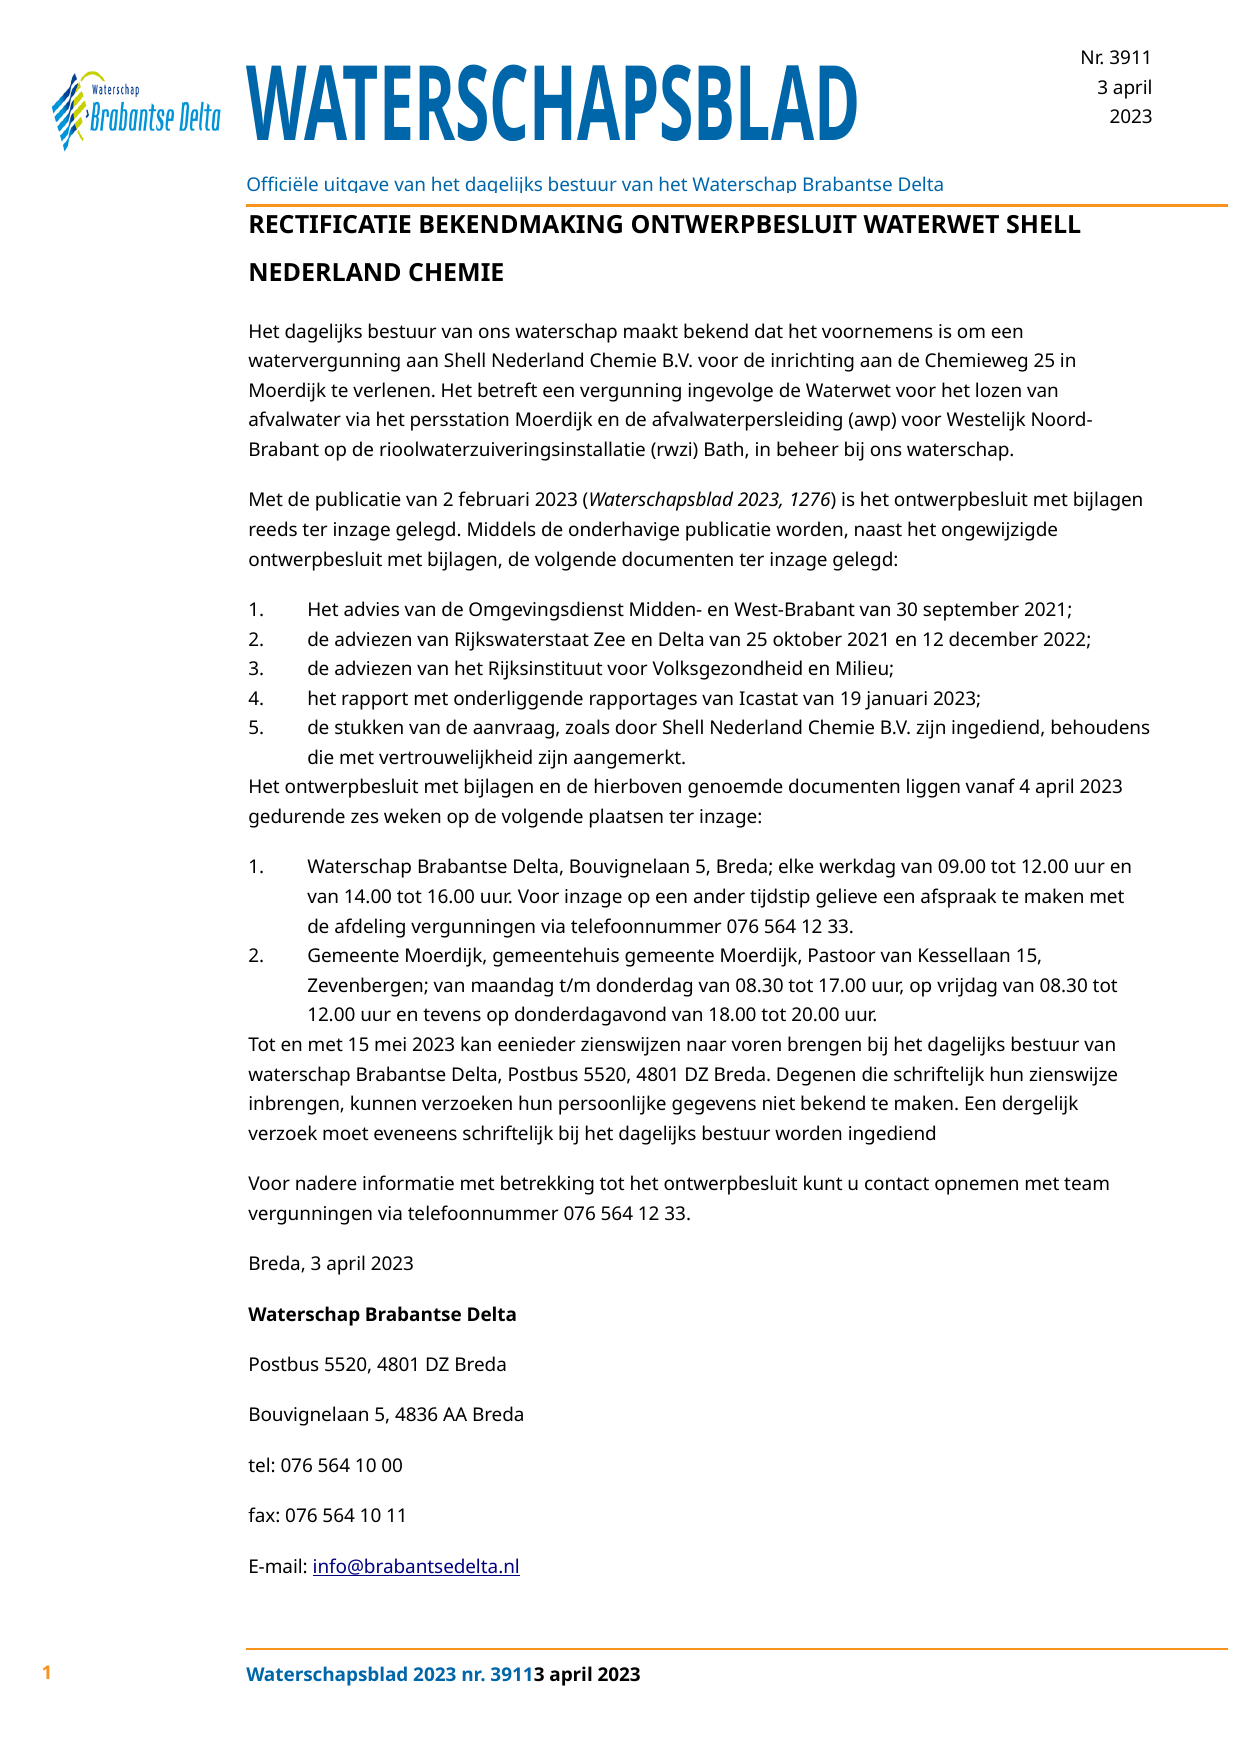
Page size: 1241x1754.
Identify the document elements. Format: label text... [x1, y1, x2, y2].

text Tot en met 15 mei 2023 kan eenieder zienswijzen naar voren brengen bij het dagelijks bestuur van waterschap Brabantse Delta, Postbus 5520, 4801 DZ Breda. Degenen die schriftelijk hun zienswijze inbrengen, kunnen verzoeken hun persoonlijke gegevens niet bekend te maken. Een dergelijk verzoek moet eveneens schriftelijk bij het dagelijks bestuur worden ingediend [248, 1031, 1152, 1146]
picture [41, 47, 231, 172]
text Met de publicatie van 2 februari 2023 (Waterschapsblad 2023, 1276) is het ontwerpbesluit met bijlagen reeds ter inzage gelegd. Middels de onderhavige publicatie worden, naast het ongewijzigde ontwerpbesluit met bijlagen, de volgende documenten ter inzage gelegd: [248, 487, 1152, 572]
list de adviezen van Rijkswaterstaat Zee en Delta van 25 oktober 2021 en 12 december 2022; [248, 626, 1152, 652]
list Gemeente Moerdijk, gemeentehuis gemeente Moerdijk, Pastoor van Kessellaan 15, Zevenbergen; van maandag t/m donderdag van 08.30 tot 17.00 uur, op vrijdag van 08.30 tot 12.00 uur en tevens op donderdagavond van 18.00 tot 20.00 uur. [248, 942, 1152, 1027]
list Waterschap Brabantse Delta, Bouvignelaan 5, Breda; elke werkdag van 09.00 tot 12.00 uur en van 14.00 tot 16.00 uur. Voor inzage op een ander tijdstip gelieve een afspraak te maken met de afdeling vergunningen via telefoonnummer 076 564 12 33. [248, 854, 1152, 939]
text Breda, 3 april 2023 [248, 1250, 1152, 1276]
text tel: 076 564 10 00 [248, 1452, 1152, 1478]
text Het dagelijks bestuur van ons waterschap maakt bekend dat het voornemens is om een watervergunning aan Shell Nederland Chemie B.V. voor de inrichting aan de Chemieweg 25 in Moerdijk te verlenen. Het betreft een vergunning ingevolge de Waterwet voor het lozen van afvalwater via het persstation Moerdijk en de afvalwaterpersleiding (awp) voor Westelijk Noord-Brabant op de rioolwaterzuiveringsinstallatie (rwzi) Bath, in beheer bij ons waterschap. [248, 318, 1152, 462]
list de stukken van de aanvraag, zoals door Shell Nederland Chemie B.V. zijn ingediend, behoudens die met vertrouwelijkheid zijn aangemerkt. [248, 714, 1152, 770]
text fax: 076 564 10 11 [248, 1502, 1152, 1528]
list de adviezen van het Rijksinstituut voor Volksgezondheid en Milieu; [248, 655, 1152, 681]
text RECTIFICATIE BEKENDMAKING ONTWERPBESLUIT WATERWET SHELL NEDERLAND CHEMIE [248, 207, 1152, 288]
list het rapport met onderliggende rapportages van Icastat van 19 januari 2023; [248, 685, 1152, 711]
text Bouvignelaan 5, 4836 AA Breda [248, 1402, 1152, 1427]
text Waterschap Brabantse Delta [248, 1301, 1152, 1327]
text Postbus 5520, 4801 DZ Breda [248, 1351, 1152, 1377]
text Voor nadere informatie met betrekking tot het ontwerpbesluit kunt u contact opnemen met team vergunningen via telefoonnummer 076 564 12 33. [248, 1170, 1152, 1226]
list Het advies van de Omgevingsdienst Midden- en West-Brabant van 30 september 2021; [248, 596, 1152, 622]
text E-mail: info@brabantsedelta.nl [248, 1553, 1152, 1579]
text Het ontwerpbesluit met bijlagen en de hierboven genoemde documenten liggen vanaf 4 april 2023 gedurende zes weken op de volgende plaatsen ter inzage: [248, 774, 1152, 829]
